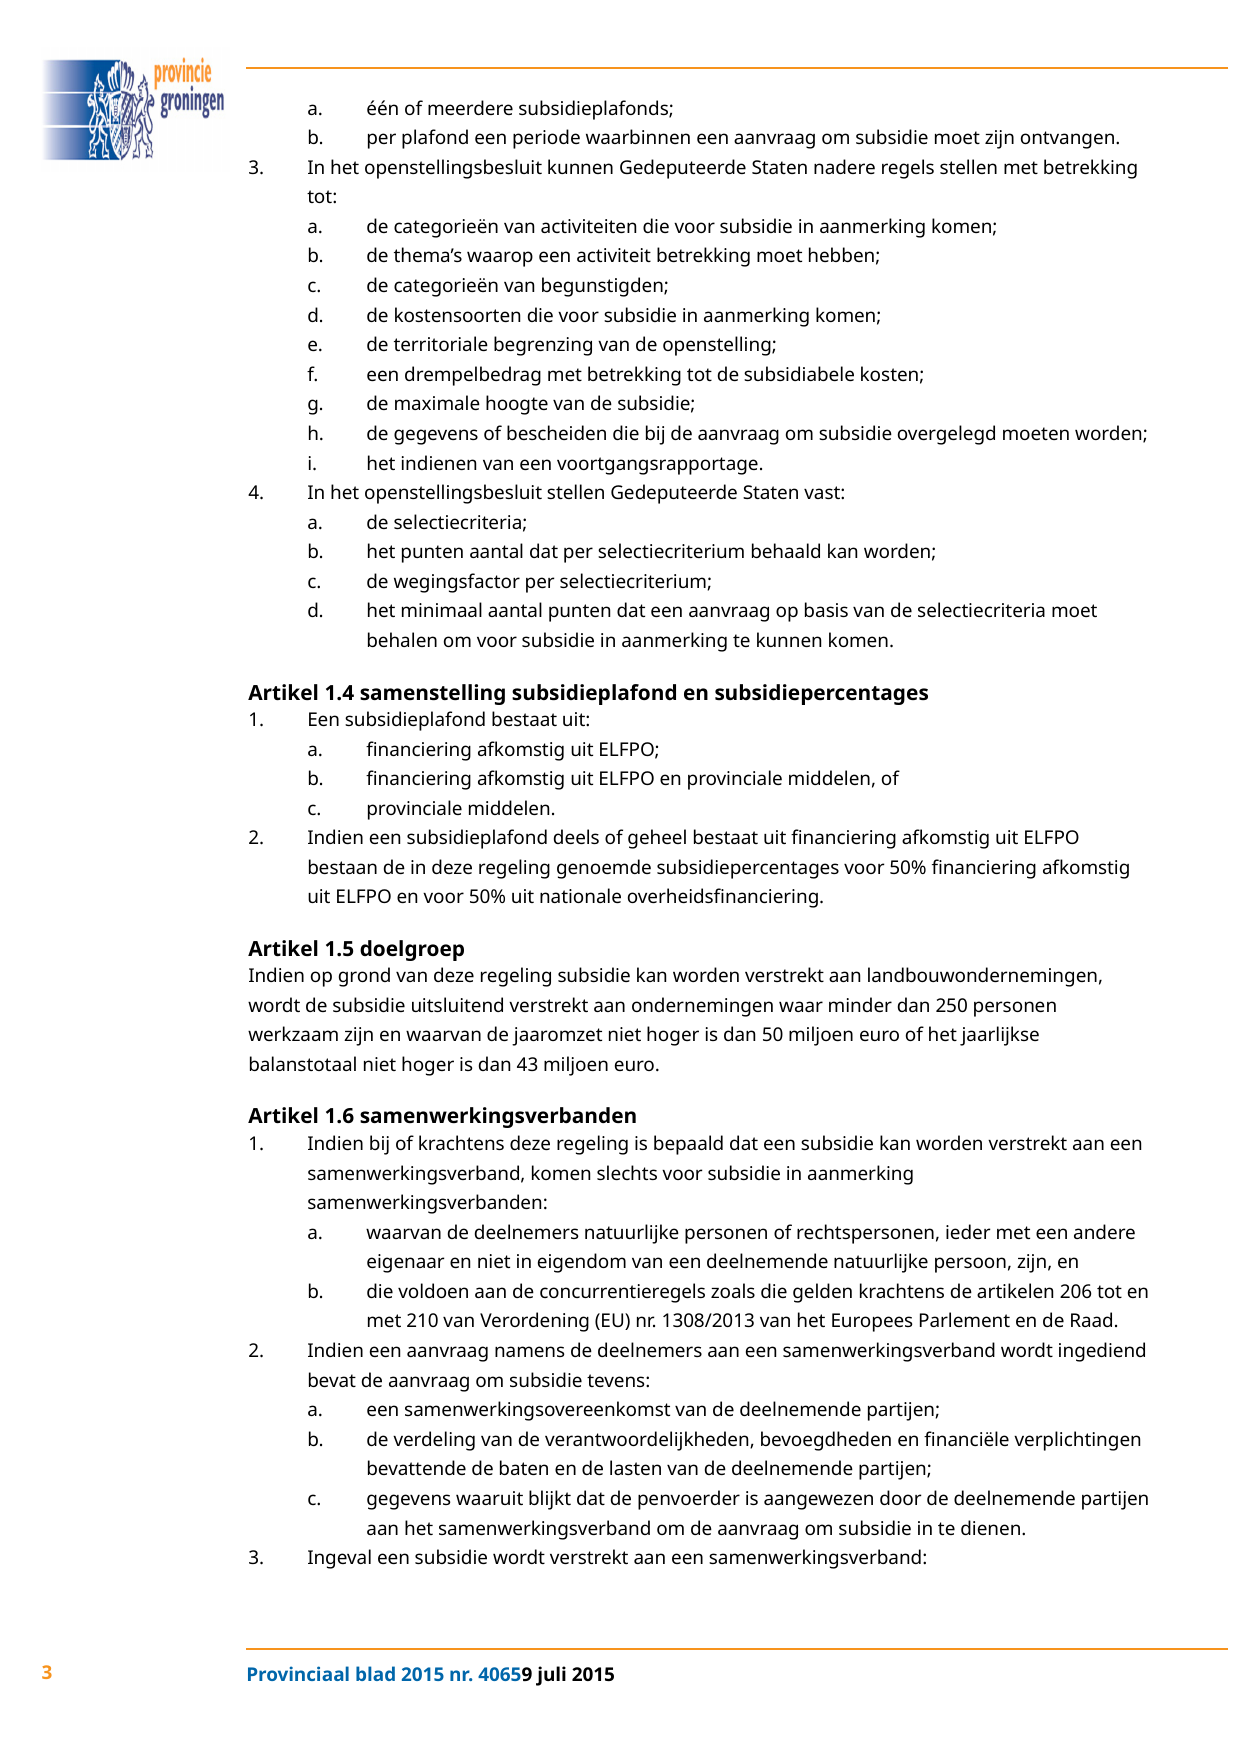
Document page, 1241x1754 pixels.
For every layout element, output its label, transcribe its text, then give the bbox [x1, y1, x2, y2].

list Ingeval een subsidie wordt verstrekt aan een samenwerkingsverband: [248, 1544, 1152, 1570]
text Artikel 1.4 samenstelling subsidieplafond en subsidiepercentages [248, 678, 1152, 706]
list het indienen van een voortgangsrapportage. [307, 450, 1152, 476]
list de thema’s waarop een activiteit betrekking moet hebben; [307, 243, 1152, 268]
list financiering afkomstig uit ELFPO; [307, 736, 1152, 761]
list de selectiecriteria; [307, 509, 1152, 535]
picture [41, 47, 231, 172]
list het minimaal aantal punten dat een aanvraag op basis van de selectiecriteria moet behalen om voor subsidie in aanmerking te kunnen komen. [307, 598, 1152, 653]
list de kostensoorten die voor subsidie in aanmerking komen; [307, 302, 1152, 328]
list financiering afkomstig uit ELFPO en provinciale middelen, of [307, 765, 1152, 791]
list gegevens waaruit blijkt dat de penvoerder is aangewezen door de deelnemende partijen aan het samenwerkingsverband om de aanvraag om subsidie in te dienen. [307, 1485, 1152, 1540]
list de verdeling van de verantwoordelijkheden, bevoegdheden en financiële verplichtingen bevattende de baten en de lasten van de deelnemende partijen; [307, 1426, 1152, 1481]
list Indien een subsidieplafond deels of geheel bestaat uit financiering afkomstig uit ELFPO bestaan de in deze regeling genoemde subsidiepercentages voor 50% financiering afkomstig uit ELFPO en voor 50% uit nationale overheidsfinanciering. [248, 824, 1152, 909]
list een drempelbedrag met betrekking tot de subsidiabele kosten; [307, 361, 1152, 387]
list een samenwerkingsovereenkomst van de deelnemende partijen; [307, 1396, 1152, 1422]
list provinciale middelen. [307, 795, 1152, 821]
list de wegingsfactor per selectiecriterium; [307, 568, 1152, 594]
text Indien op grond van deze regeling subsidie kan worden verstrekt aan landbouwondernemingen, wordt de subsidie uitsluitend verstrekt aan ondernemingen waar minder dan 250 personen werkzaam zijn en waarvan de jaaromzet niet hoger is dan 50 miljoen euro of het jaarlijkse balanstotaal niet hoger is dan 43 miljoen euro. [248, 962, 1152, 1077]
list Indien een aanvraag namens de deelnemers aan een samenwerkingsverband wordt ingediend bevat de aanvraag om subsidie tevens: [248, 1337, 1152, 1392]
list In het openstellingsbesluit stellen Gedeputeerde Staten vast: [248, 479, 1152, 505]
text Artikel 1.6 samenwerkingsverbanden [248, 1102, 1152, 1130]
list Indien bij of krachtens deze regeling is bepaald dat een subsidie kan worden verstrekt aan een samenwerkingsverband, komen slechts voor subsidie in aanmerking samenwerkingsverbanden: [248, 1130, 1152, 1215]
list per plafond een periode waarbinnen een aanvraag om subsidie moet zijn ontvangen. [307, 124, 1152, 150]
list Een subsidieplafond bestaat uit: [248, 706, 1152, 732]
text Artikel 1.5 doelgroep [248, 934, 1152, 962]
list de categorieën van activiteiten die voor subsidie in aanmerking komen; [307, 213, 1152, 239]
list die voldoen aan de concurrentieregels zoals die gelden krachtens de artikelen 206 tot en met 210 van Verordening (EU) nr. 1308/2013 van het Europees Parlement en de Raad. [307, 1278, 1152, 1333]
list de territoriale begrenzing van de openstelling; [307, 331, 1152, 357]
list het punten aantal dat per selectiecriterium behaald kan worden; [307, 538, 1152, 564]
list In het openstellingsbesluit kunnen Gedeputeerde Staten nadere regels stellen met betrekking tot: [248, 154, 1152, 209]
list de categorieën van begunstigden; [307, 272, 1152, 298]
list de gegevens of bescheiden die bij de aanvraag om subsidie overgelegd moeten worden; [307, 420, 1152, 446]
list waarvan de deelnemers natuurlijke personen of rechtspersonen, ieder met een andere eigenaar en niet in eigendom van een deelnemende natuurlijke persoon, zijn, en [307, 1219, 1152, 1274]
list één of meerdere subsidieplafonds; [307, 95, 1152, 121]
list de maximale hoogte van de subsidie; [307, 391, 1152, 416]
